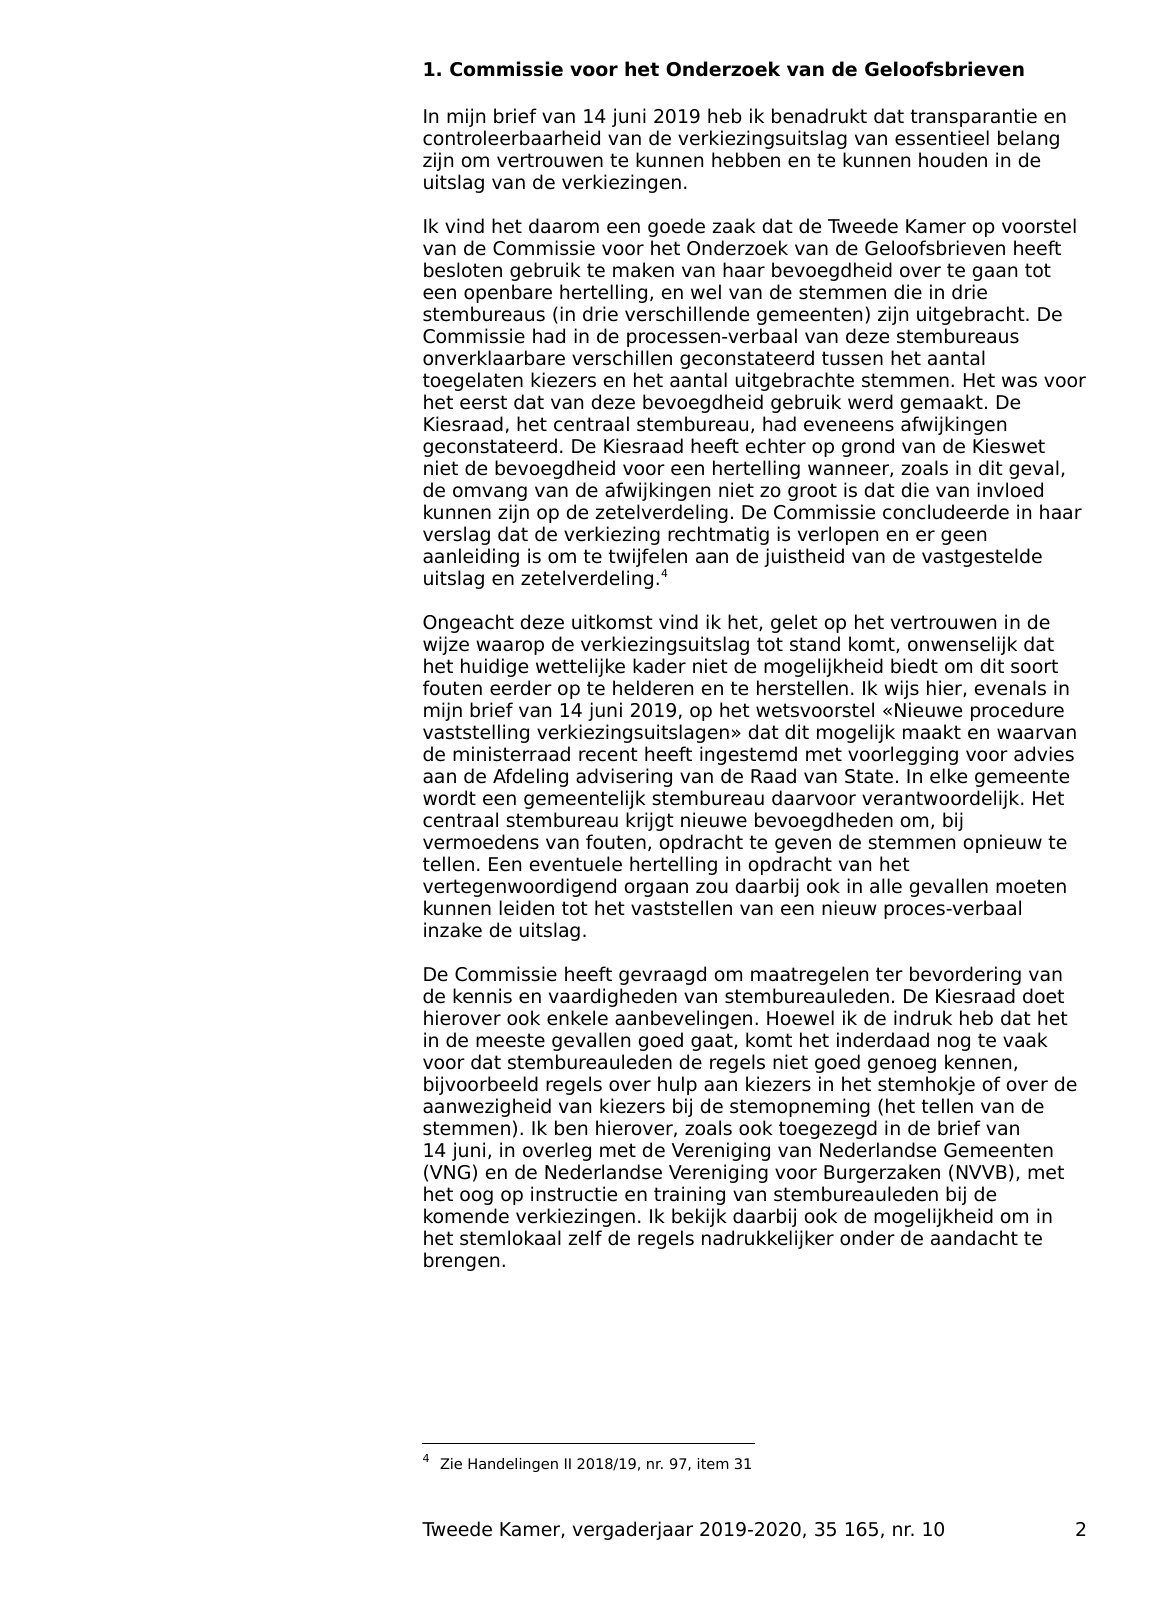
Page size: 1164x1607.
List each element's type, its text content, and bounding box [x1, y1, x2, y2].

text De Commissie heeft gevraagd om maatregelen ter bevordering van de kennis en vaardigheden van stembureauleden. De Kiesraad doet hierover ook enkele aanbevelingen. Hoewel ik de indruk heb dat het in de meeste gevallen goed gaat, komt het inderdaad nog te vaak voor dat stembureauleden de regels niet goed genoeg kennen, bijvoorbeeld regels over hulp aan kiezers in het stemhokje of over de aanwezigheid van kiezers bij de stemopneming (het tellen van de stemmen). Ik ben hierover, zoals ook toegezegd in de brief van 14 juni, in overleg met de Vereniging van Nederlandse Gemeenten (VNG) en de Nederlandse Vereniging voor Burgerzaken (NVVB), met het oog op instructie en training van stembureauleden bij de komende verkiezingen. Ik bekijk daarbij ook de mogelijkheid om in het stemlokaal zelf de regels nadrukkelijker onder de aandacht te brengen. [422, 964, 1087, 1272]
text Ik vind het daarom een goede zaak dat de Tweede Kamer op voorstel van de Commissie voor het Onderzoek van de Geloofsbrieven heeft besloten gebruik te maken van haar bevoegdheid over te gaan tot een openbare hertelling, en wel van de stemmen die in drie stembureaus (in drie verschillende gemeenten) zijn uitgebracht. De Commissie had in de processen-verbaal van deze stembureaus onverklaarbare verschillen geconstateerd tussen het aantal toegelaten kiezers en het aantal uitgebrachte stemmen. Het was voor het eerst dat van deze bevoegdheid gebruik werd gemaakt. De Kiesraad, het centraal stembureau, had eveneens afwijkingen geconstateerd. De Kiesraad heeft echter op grond van de Kieswet niet de bevoegdheid voor een hertelling wanneer, zoals in dit geval, de omvang van de afwijkingen niet zo groot is dat die van invloed kunnen zijn op de zetelverdeling. De Commissie concludeerde in haar verslag dat de verkiezing rechtmatig is verlopen en er geen aanleiding is om te twijfelen aan de juistheid van de vastgestelde uitslag en zetelverdeling. [422, 216, 1087, 590]
text In mijn brief van 14 juni 2019 heb ik benadrukt dat transparantie en controleerbaarheid van de verkiezingsuitslag van essentieel belang zijn om vertrouwen te kunnen hebben en te kunnen houden in de uitslag van de verkiezingen. [422, 106, 1087, 194]
text Ongeacht deze uitkomst vind ik het, gelet op het vertrouwen in de wijze waarop de verkiezingsuitslag tot stand komt, onwenselijk dat het huidige wettelijke kader niet de mogelijkheid biedt om dit soort fouten eerder op te helderen en te herstellen. Ik wijs hier, evenals in mijn brief van 14 juni 2019, op het wetsvoorstel «Nieuwe procedure vaststelling verkiezingsuitslagen» dat dit mogelijk maakt en waarvan de ministerraad recent heeft ingestemd met voorlegging voor advies aan de Afdeling advisering van de Raad van State. In elke gemeente wordt een gemeentelijk stembureau daarvoor verantwoordelijk. Het centraal stembureau krijgt nieuwe bevoegdheden om, bij vermoedens van fouten, opdracht te geven de stemmen opnieuw te tellen. Een eventuele hertelling in opdracht van het vertegenwoordigend orgaan zou daarbij ook in alle gevallen moeten kunnen leiden tot het vaststellen van een nieuw proces-verbaal inzake de uitslag. [422, 612, 1087, 942]
subtitle 1. Commissie voor het Onderzoek van de Geloofsbrieven [422, 59, 1087, 81]
text Zie Handelingen II 2018/19, nr. 97, item 31 [422, 1452, 1087, 1474]
